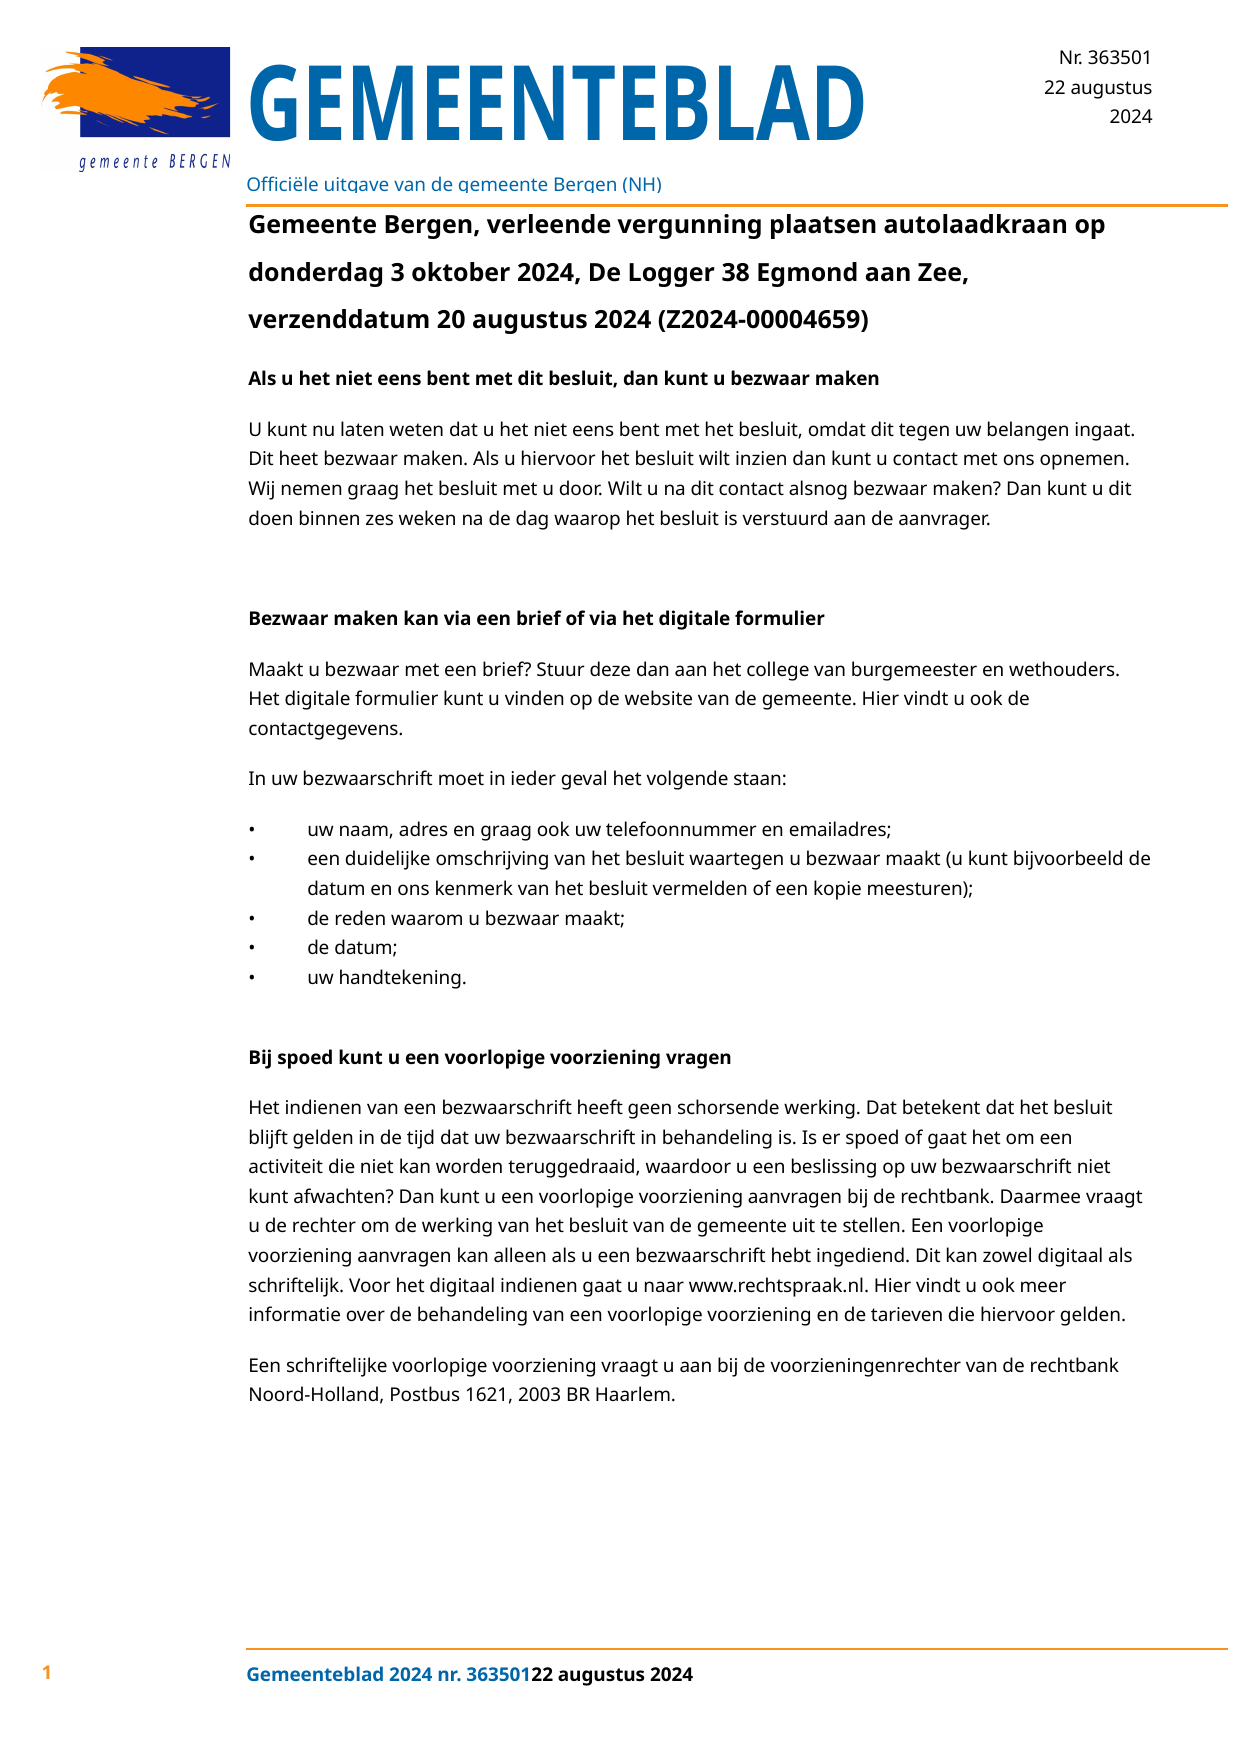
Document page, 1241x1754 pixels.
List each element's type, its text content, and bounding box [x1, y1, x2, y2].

list een duidelijke omschrijving van het besluit waartegen u bezwaar maakt (u kunt bijvoorbeeld de datum en ons kenmerk van het besluit vermelden of een kopie meesturen); [248, 846, 1152, 901]
text In uw bezwaarschrift moet in ieder geval het volgende staan: [248, 766, 1152, 791]
list uw handtekening. [248, 964, 1152, 989]
text Maakt u bezwaar met een brief? Stuur deze dan aan het college van burgemeester en wethouders. Het digitale formulier kunt u vinden op de website van de gemeente. Hier vindt u ook de contactgegevens. [248, 656, 1152, 741]
picture [41, 47, 231, 172]
text Bezwaar maken kan via een brief of via het digitale formulier [248, 606, 1152, 631]
list de reden waarom u bezwaar maakt; [248, 905, 1152, 930]
text Bij spoed kunt u een voorlopige voorziening vragen [248, 1044, 1152, 1069]
text U kunt nu laten weten dat u het niet eens bent met het besluit, omdat dit tegen uw belangen ingaat. Dit heet bezwaar maken. Als u hiervoor het besluit wilt inzien dan kunt u contact met ons opnemen. Wij nemen graag het besluit met u door. Wilt u na dit contact alsnog bezwaar maken? Dan kunt u dit doen binnen zes weken na de dag waarop het besluit is verstuurd aan de aanvrager. [248, 416, 1152, 530]
text Als u het niet eens bent met dit besluit, dan kunt u bezwaar maken [248, 366, 1152, 391]
text Het indienen van een bezwaarschrift heeft geen schorsende werking. Dat betekent dat het besluit blijft gelden in de tijd dat uw bezwaarschrift in behandeling is. Is er spoed of gaat het om een activiteit die niet kan worden teruggedraaid, waardoor u een beslissing op uw bezwaarschrift niet kunt afwachten? Dan kunt u een voorlopige voorziening aanvragen bij de rechtbank. Daarmee vraagt u de rechter om de werking van het besluit van de gemeente uit te stellen. Een voorlopige voorziening aanvragen kan alleen als u een bezwaarschrift hebt ingediend. Dit kan zowel digitaal als schriftelijk. Voor het digitaal indienen gaat u naar www.rechtspraak.nl. Hier vindt u ook meer informatie over de behandeling van een voorlopige voorziening en de tarieven die hiervoor gelden. [248, 1094, 1152, 1327]
text Een schriftelijke voorlopige voorziening vraagt u aan bij de voorzieningenrechter van de rechtbank Noord-Holland, Postbus 1621, 2003 BR Haarlem. [248, 1352, 1152, 1407]
text Gemeente Bergen, verleende vergunning plaatsen autolaadkraan op donderdag 3 oktober 2024, De Logger 38 Egmond aan Zee, verzenddatum 20 augustus 2024 (Z2024-00004659) [248, 207, 1152, 336]
list de datum; [248, 934, 1152, 960]
list uw naam, adres en graag ook uw telefoonnummer en emailadres; [248, 816, 1152, 842]
